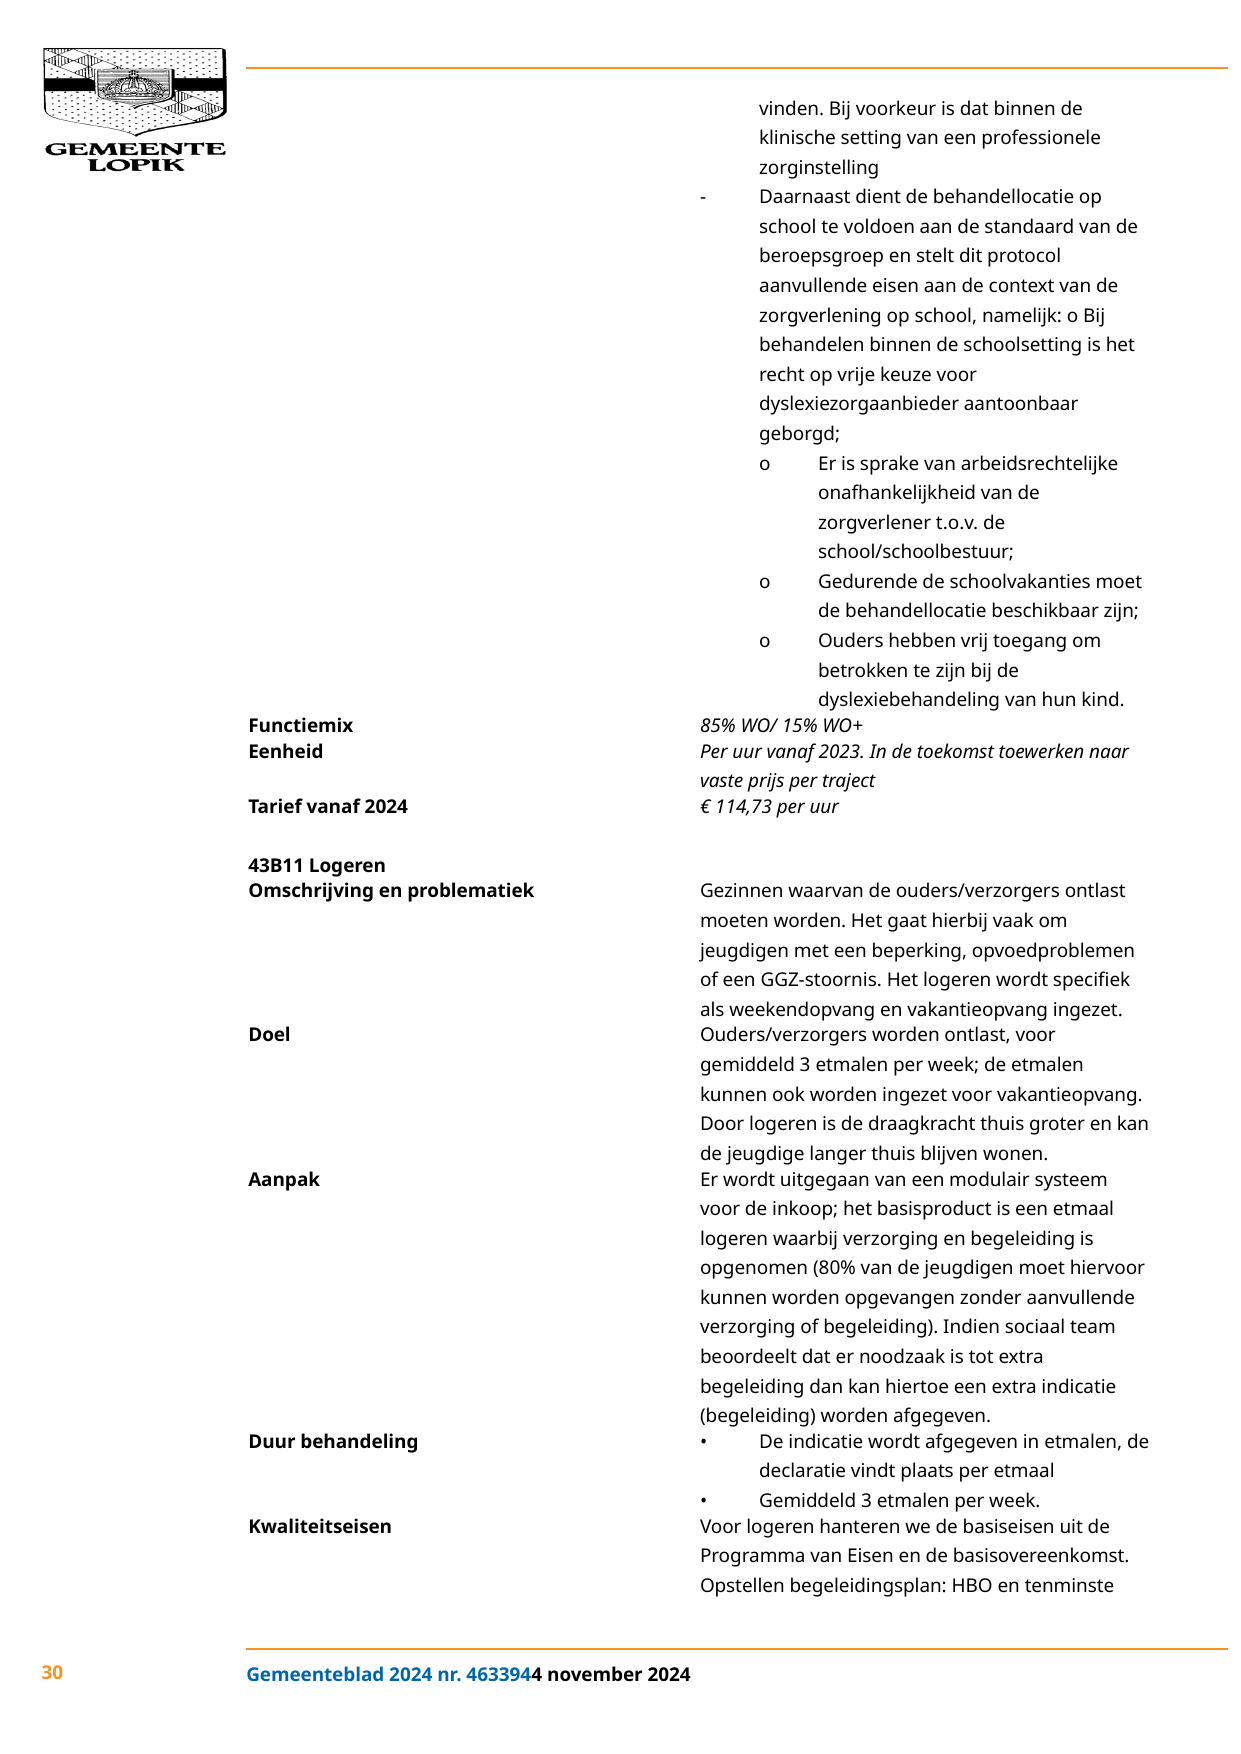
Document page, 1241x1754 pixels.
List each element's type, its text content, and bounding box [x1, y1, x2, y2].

table_header 43B11 Logeren [248, 852, 1152, 878]
table_cell Omschrijving en problematiek [248, 878, 700, 1022]
picture [41, 47, 231, 172]
table_cell Aanpak [248, 1166, 700, 1428]
table_cell De indicatie wordt afgegeven in etmalen, de declaratie vindt plaats per etmaal Gemiddeld 3 etmalen per week. [700, 1428, 1152, 1513]
table_cell Functiemix [248, 712, 700, 738]
table_cell Voor logeren hanteren we de basiseisen uit de Programma van Eisen en de basisovereenkomst. Opstellen begeleidingsplan: HBO en tenminste [700, 1513, 1152, 1598]
table_cell Gezinnen waarvan de ouders/verzorgers ontlast moeten worden. Het gaat hierbij vaak om jeugdigen met een beperking, opvoedproblemen of een GGZ-stoornis. Het logeren wordt specifiek als weekendopvang en vakantieopvang ingezet. [700, 878, 1152, 1022]
table_cell [248, 95, 700, 712]
table_cell € 114,73 per uur [700, 793, 1152, 819]
table_cell Doel [248, 1022, 700, 1166]
table_cell Kwaliteitseisen [248, 1513, 700, 1598]
table_cell Per uur vanaf 2023. In de toekomst toewerken naar vaste prijs per traject [700, 738, 1152, 793]
table_cell Duur behandeling [248, 1428, 700, 1513]
table_cell 85% WO/ 15% WO+ [700, 712, 1152, 738]
table_cell Ouders/verzorgers worden ontlast, voor gemiddeld 3 etmalen per week; de etmalen kunnen ook worden ingezet voor vakantieopvang. Door logeren is de draagkracht thuis groter en kan de jeugdige langer thuis blijven wonen. [700, 1022, 1152, 1166]
table_cell vinden. Bij voorkeur is dat binnen de klinische setting van een professionele zorginstelling Daarnaast dient de behandellocatie op school te voldoen aan de standaard van de beroepsgroep en stelt dit protocol aanvullende eisen aan de context van de zorgverlening op school, namelijk: o Bij behandelen binnen de schoolsetting is het recht op vrije keuze voor dyslexiezorgaanbieder aantoonbaar geborgd; Er is sprake van arbeidsrechtelijke onafhankelijkheid van de zorgverlener t.o.v. de school/schoolbestuur; Gedurende de schoolvakanties moet de behandellocatie beschikbaar zijn; Ouders hebben vrij toegang om betrokken te zijn bij de dyslexiebehandeling van hun kind. [700, 95, 1152, 712]
table_cell Er wordt uitgegaan van een modulair systeem voor de inkoop; het basisproduct is een etmaal logeren waarbij verzorging en begeleiding is opgenomen (80% van de jeugdigen moet hiervoor kunnen worden opgevangen zonder aanvullende verzorging of begeleiding). Indien sociaal team beoordeelt dat er noodzaak is tot extra begeleiding dan kan hiertoe een extra indicatie (begeleiding) worden afgegeven. [700, 1166, 1152, 1428]
table_cell Eenheid [248, 738, 700, 793]
table_cell Tarief vanaf 2024 [248, 793, 700, 819]
